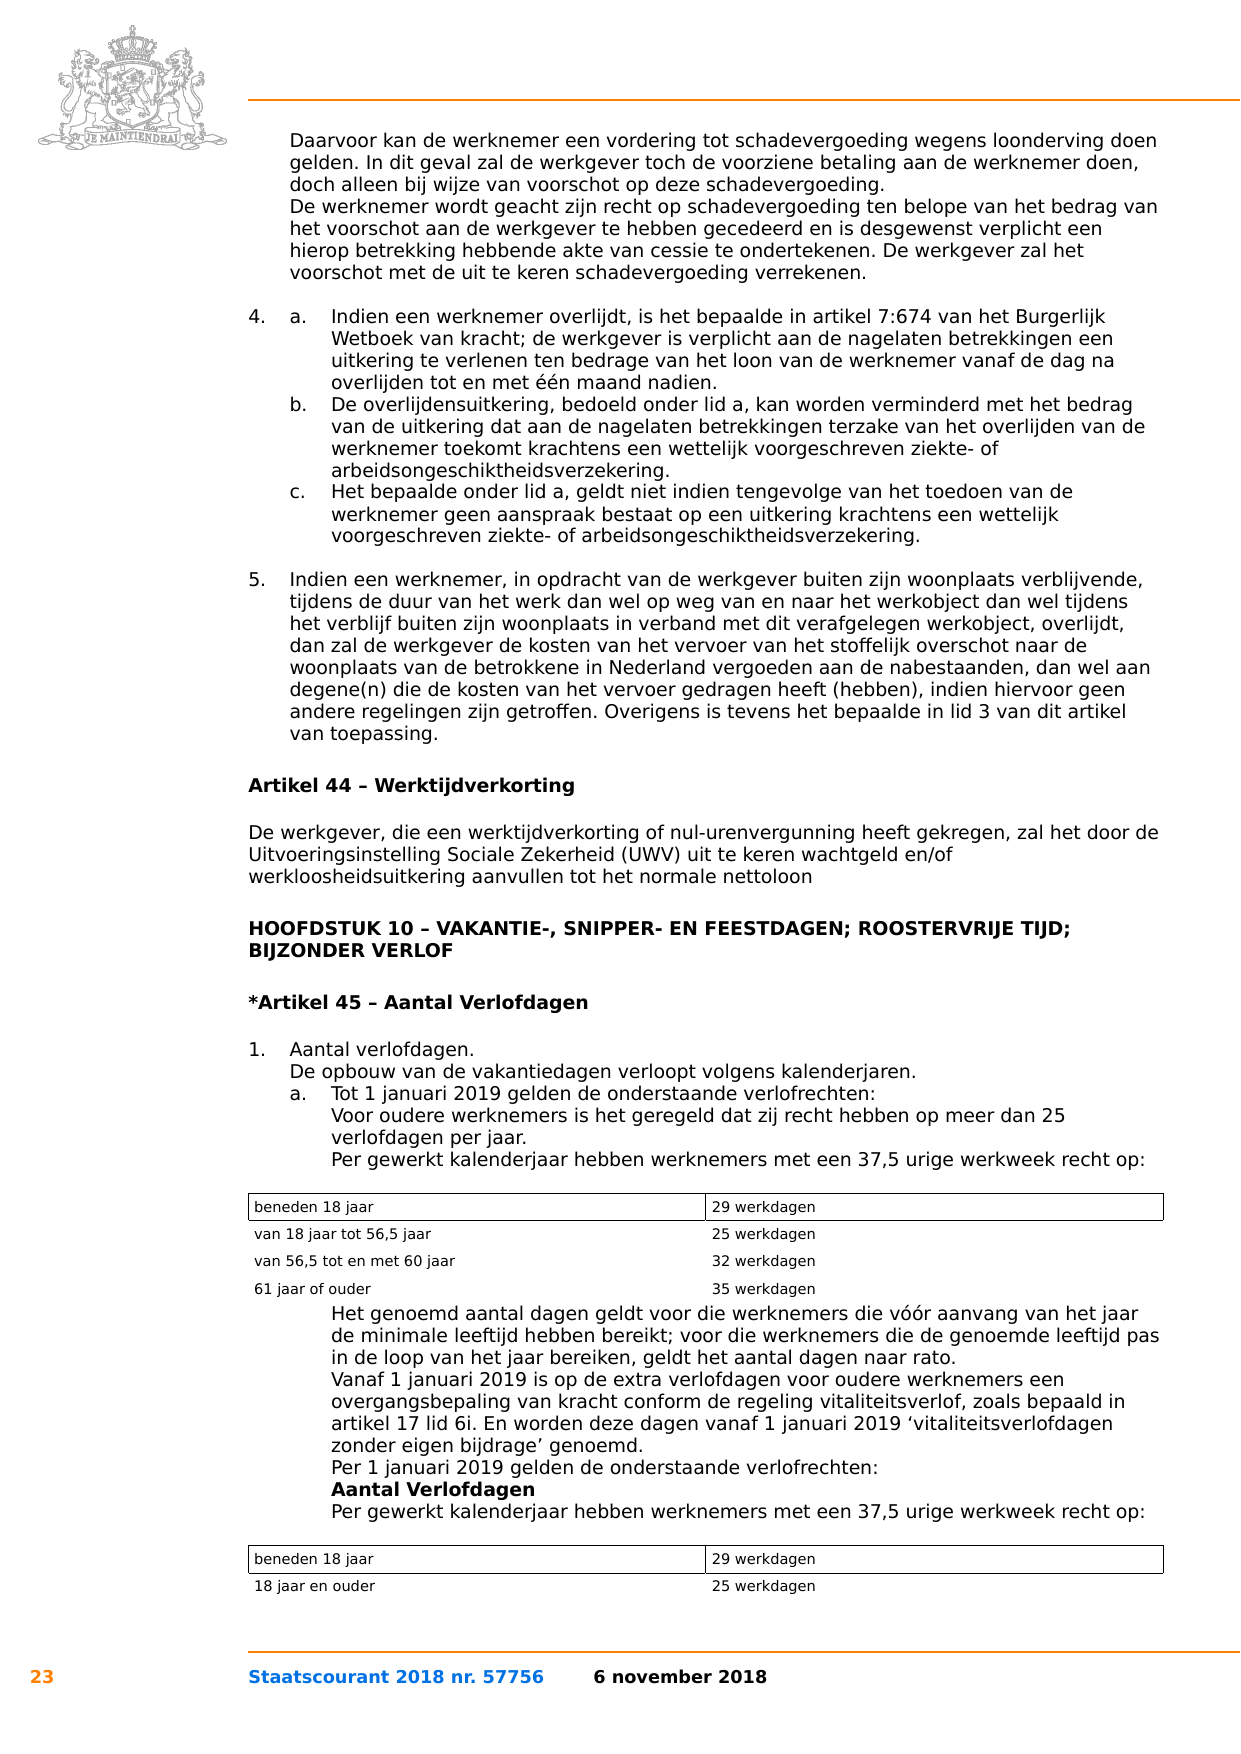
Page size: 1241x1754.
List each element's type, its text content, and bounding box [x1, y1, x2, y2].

text 1. Aantal verlofdagen. [248, 1039, 1163, 1061]
text Per gewerkt kalenderjaar hebben werknemers met een 37,5 urige werkweek recht op: [331, 1501, 1163, 1523]
subtitle HOOFDSTUK 10 – VAKANTIE-, SNIPPER- EN FEESTDAGEN; ROOSTERVRIJE TIJD; BIJZONDER VERLOF [248, 918, 1163, 962]
text 4. a. Indien een werknemer overlijdt, is het bepaalde in artikel 7:674 van het Burgerlijk Wetboek van kracht; de werkgever is verplicht aan de nagelaten betrekkingen een uitkering te verlenen ten bedrage van het loon van de werknemer vanaf de dag na overlijden tot en met één maand nadien. [248, 306, 1163, 393]
table_header beneden 18 jaar [249, 1546, 705, 1572]
table_cell 25 werkdagen [706, 1221, 1163, 1247]
table_header 29 werkdagen [706, 1194, 1163, 1220]
picture [38, 25, 227, 150]
text Vanaf 1 januari 2019 is op de extra verlofdagen voor oudere werknemers een overgangsbepaling van kracht conform de regeling vitaliteitsverlof, zoals bepaald in artikel 17 lid 6i. En worden deze dagen vanaf 1 januari 2019 ‘vitaliteitsverlofdagen zonder eigen bijdrage’ genoemd. [331, 1369, 1163, 1457]
table_header beneden 18 jaar [249, 1194, 705, 1220]
text a. Tot 1 januari 2019 gelden de onderstaande verlofrechten: [289, 1083, 1163, 1105]
table_header 29 werkdagen [706, 1546, 1163, 1572]
subtitle *Artikel 45 – Aantal Verlofdagen [248, 992, 1163, 1014]
text Per gewerkt kalenderjaar hebben werknemers met een 37,5 urige werkweek recht op: [331, 1149, 1163, 1171]
text Per 1 januari 2019 gelden de onderstaande verlofrechten: [331, 1457, 1163, 1479]
text Voor oudere werknemers is het geregeld dat zij recht hebben op meer dan 25 verlofdagen per jaar. [331, 1105, 1163, 1149]
text Aantal Verlofdagen [331, 1479, 1163, 1501]
table_cell van 56,5 tot en met 60 jaar [249, 1249, 705, 1275]
table_cell 18 jaar en ouder [249, 1574, 705, 1600]
table_cell 35 werkdagen [706, 1276, 1163, 1302]
table_cell 25 werkdagen [706, 1574, 1163, 1600]
text De werkgever, die een werktijdverkorting of nul-urenvergunning heeft gekregen, zal het door de Uitvoeringsinstelling Sociale Zekerheid (UWV) uit te keren wachtgeld en/of werkloosheidsuitkering aanvullen tot het normale nettoloon [248, 822, 1163, 888]
text De werknemer wordt geacht zijn recht op schadevergoeding ten belope van het bedrag van het voorschot aan de werkgever te hebben gecedeerd en is desgewenst verplicht een hierop betrekking hebbende akte van cessie te ondertekenen. De werkgever zal het voorschot met de uit te keren schadevergoeding verrekenen. [289, 196, 1163, 284]
table_cell 61 jaar of ouder [249, 1276, 705, 1302]
text Het genoemd aantal dagen geldt voor die werknemers die vóór aanvang van het jaar de minimale leeftijd hebben bereikt; voor die werknemers die de genoemde leeftijd pas in de loop van het jaar bereiken, geldt het aantal dagen naar rato. [331, 1303, 1163, 1369]
text De opbouw van de vakantiedagen verloopt volgens kalenderjaren. [289, 1061, 1163, 1083]
text Daarvoor kan de werknemer een vordering tot schadevergoeding wegens loonderving doen gelden. In dit geval zal de werkgever toch de voorziene betaling aan de werknemer doen, doch alleen bij wijze van voorschot op deze schadevergoeding. [248, 130, 1163, 196]
text c. Het bepaalde onder lid a, geldt niet indien tengevolge van het toedoen van de werknemer geen aanspraak bestaat op een uitkering krachtens een wettelijk voorgeschreven ziekte- of arbeidsongeschiktheidsverzekering. [289, 481, 1163, 547]
text b. De overlijdensuitkering, bedoeld onder lid a, kan worden verminderd met het bedrag van de uitkering dat aan de nagelaten betrekkingen terzake van het overlijden van de werknemer toekomt krachtens een wettelijk voorgeschreven ziekte- of arbeidsongeschiktheidsverzekering. [289, 393, 1163, 481]
subtitle Artikel 44 – Werktijdverkorting [248, 775, 1163, 797]
table_cell 32 werkdagen [706, 1249, 1163, 1275]
table_cell van 18 jaar tot 56,5 jaar [249, 1221, 705, 1247]
text 5. Indien een werknemer, in opdracht van de werkgever buiten zijn woonplaats verblijvende, tijdens de duur van het werk dan wel op weg van en naar het werkobject dan wel tijdens het verblijf buiten zijn woonplaats in verband met dit verafgelegen werkobject, overlijdt, dan zal de werkgever de kosten van het vervoer van het stoffelijk overschot naar de woonplaats van de betrokkene in Nederland vergoeden aan de nabestaanden, dan wel aan degene(n) die de kosten van het vervoer gedragen heeft (hebben), indien hiervoor geen andere regelingen zijn getroffen. Overigens is tevens het bepaalde in lid 3 van dit artikel van toepassing. [248, 569, 1163, 745]
